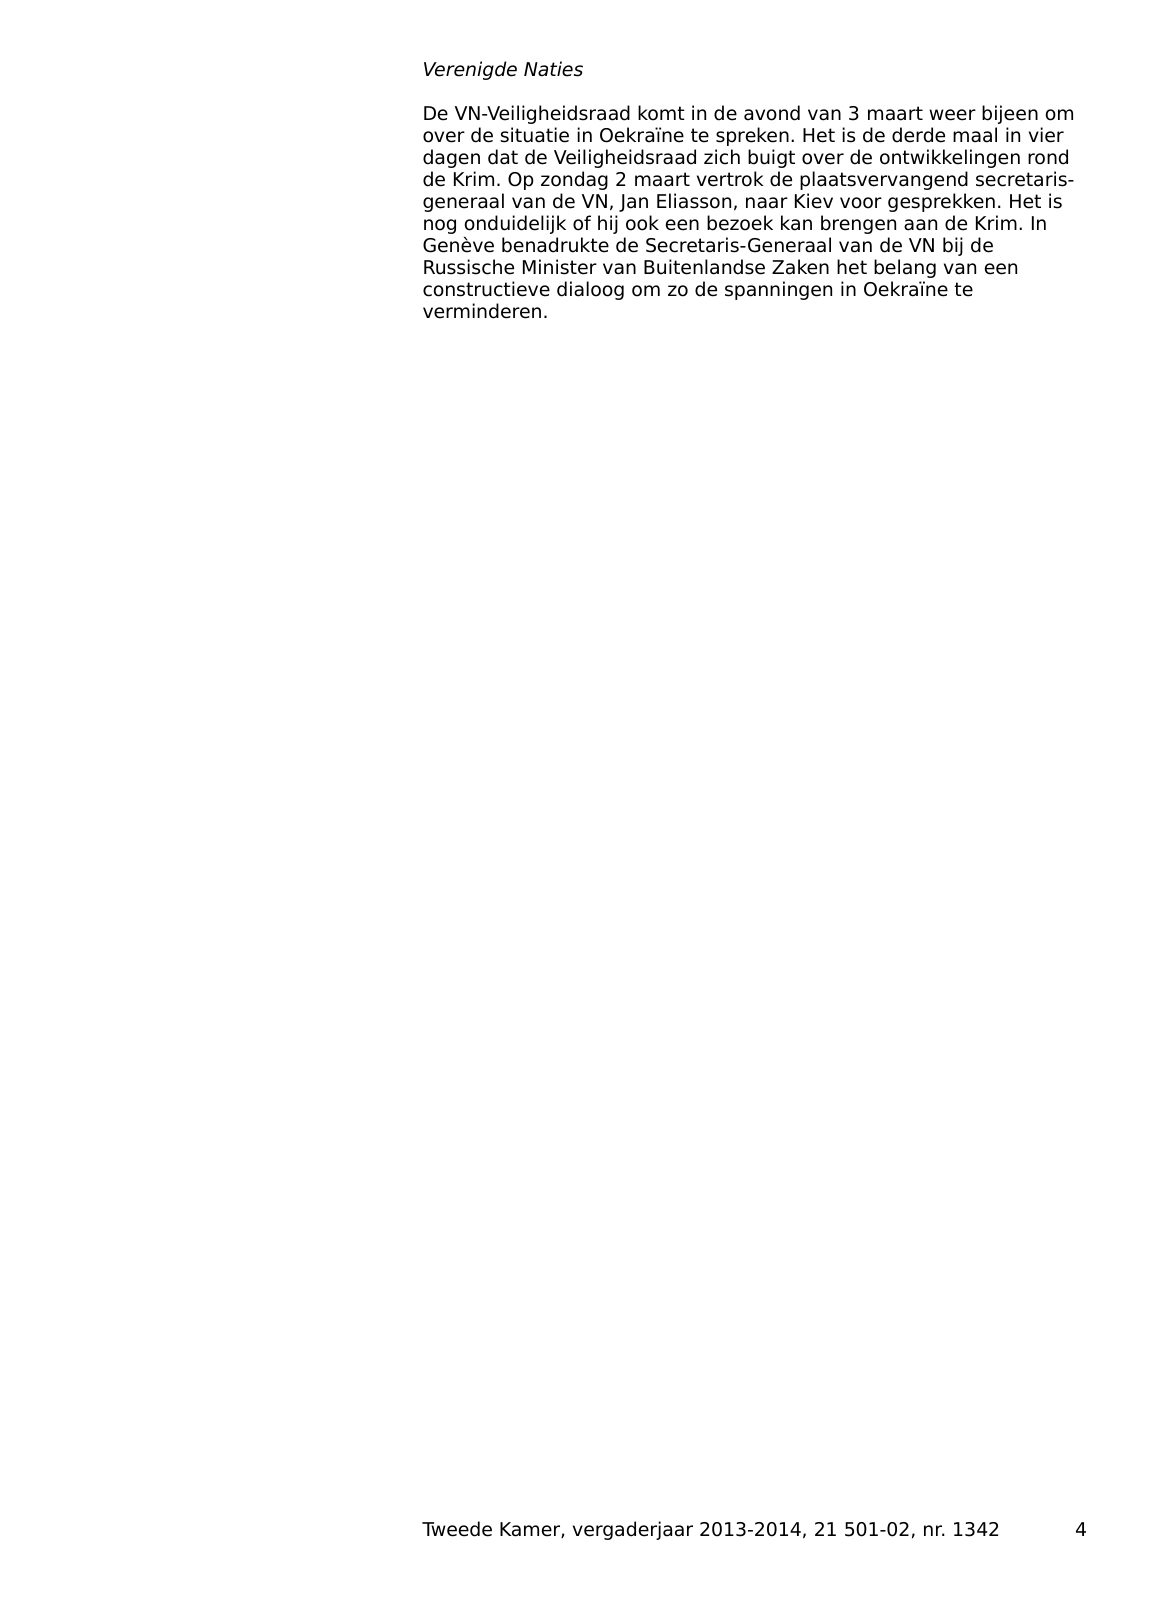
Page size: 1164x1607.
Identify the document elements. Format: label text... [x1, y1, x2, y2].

text De VN-Veiligheidsraad komt in de avond van 3 maart weer bijeen om over de situatie in Oekraïne te spreken. Het is de derde maal in vier dagen dat de Veiligheidsraad zich buigt over de ontwikkelingen rond de Krim. Op zondag 2 maart vertrok de plaatsvervangend secretaris-generaal van de VN, Jan Eliasson, naar Kiev voor gesprekken. Het is nog onduidelijk of hij ook een bezoek kan brengen aan de Krim. In Genève benadrukte de Secretaris-Generaal van de VN bij de Russische Minister van Buitenlandse Zaken het belang van een constructieve dialoog om zo de spanningen in Oekraïne te verminderen. [422, 103, 1087, 323]
subtitle Verenigde Naties [422, 59, 1087, 81]
